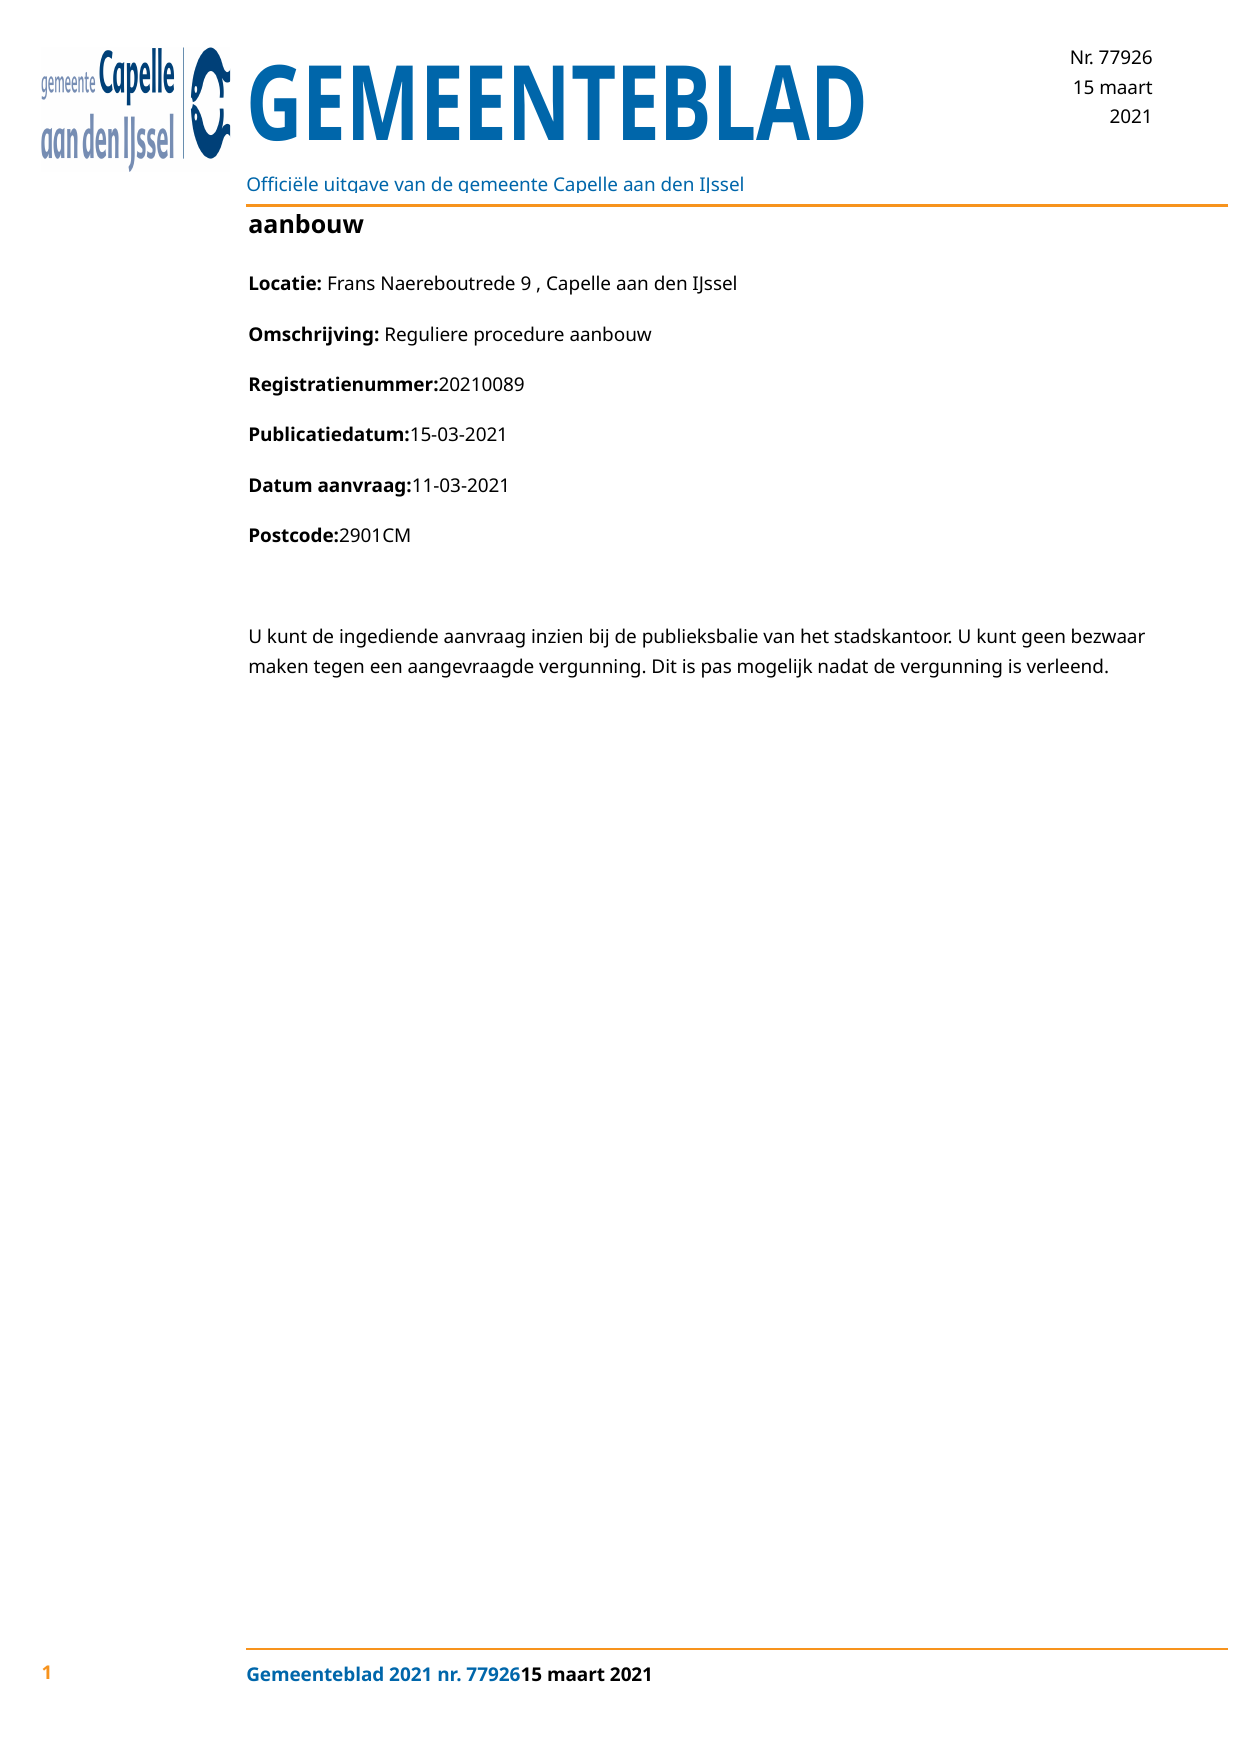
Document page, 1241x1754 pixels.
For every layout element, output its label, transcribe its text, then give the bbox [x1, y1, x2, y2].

picture [41, 47, 231, 172]
text Publicatiedatum:15-03-2021 [248, 422, 1152, 447]
text Datum aanvraag:11-03-2021 [248, 472, 1152, 498]
text U kunt de ingediende aanvraag inzien bij de publieksbalie van het stadskantoor. U kunt geen bezwaar maken tegen een aangevraagde vergunning. Dit is pas mogelijk nadat de vergunning is verleend. [248, 623, 1152, 678]
text Omschrijving: Reguliere procedure aanbouw [248, 321, 1152, 346]
text Registratienummer:20210089 [248, 371, 1152, 397]
text aanbouw [248, 207, 1152, 241]
text Postcode:2901CM [248, 522, 1152, 548]
text Locatie: Frans Naereboutrede 9 , Capelle aan den IJssel [248, 270, 1152, 296]
